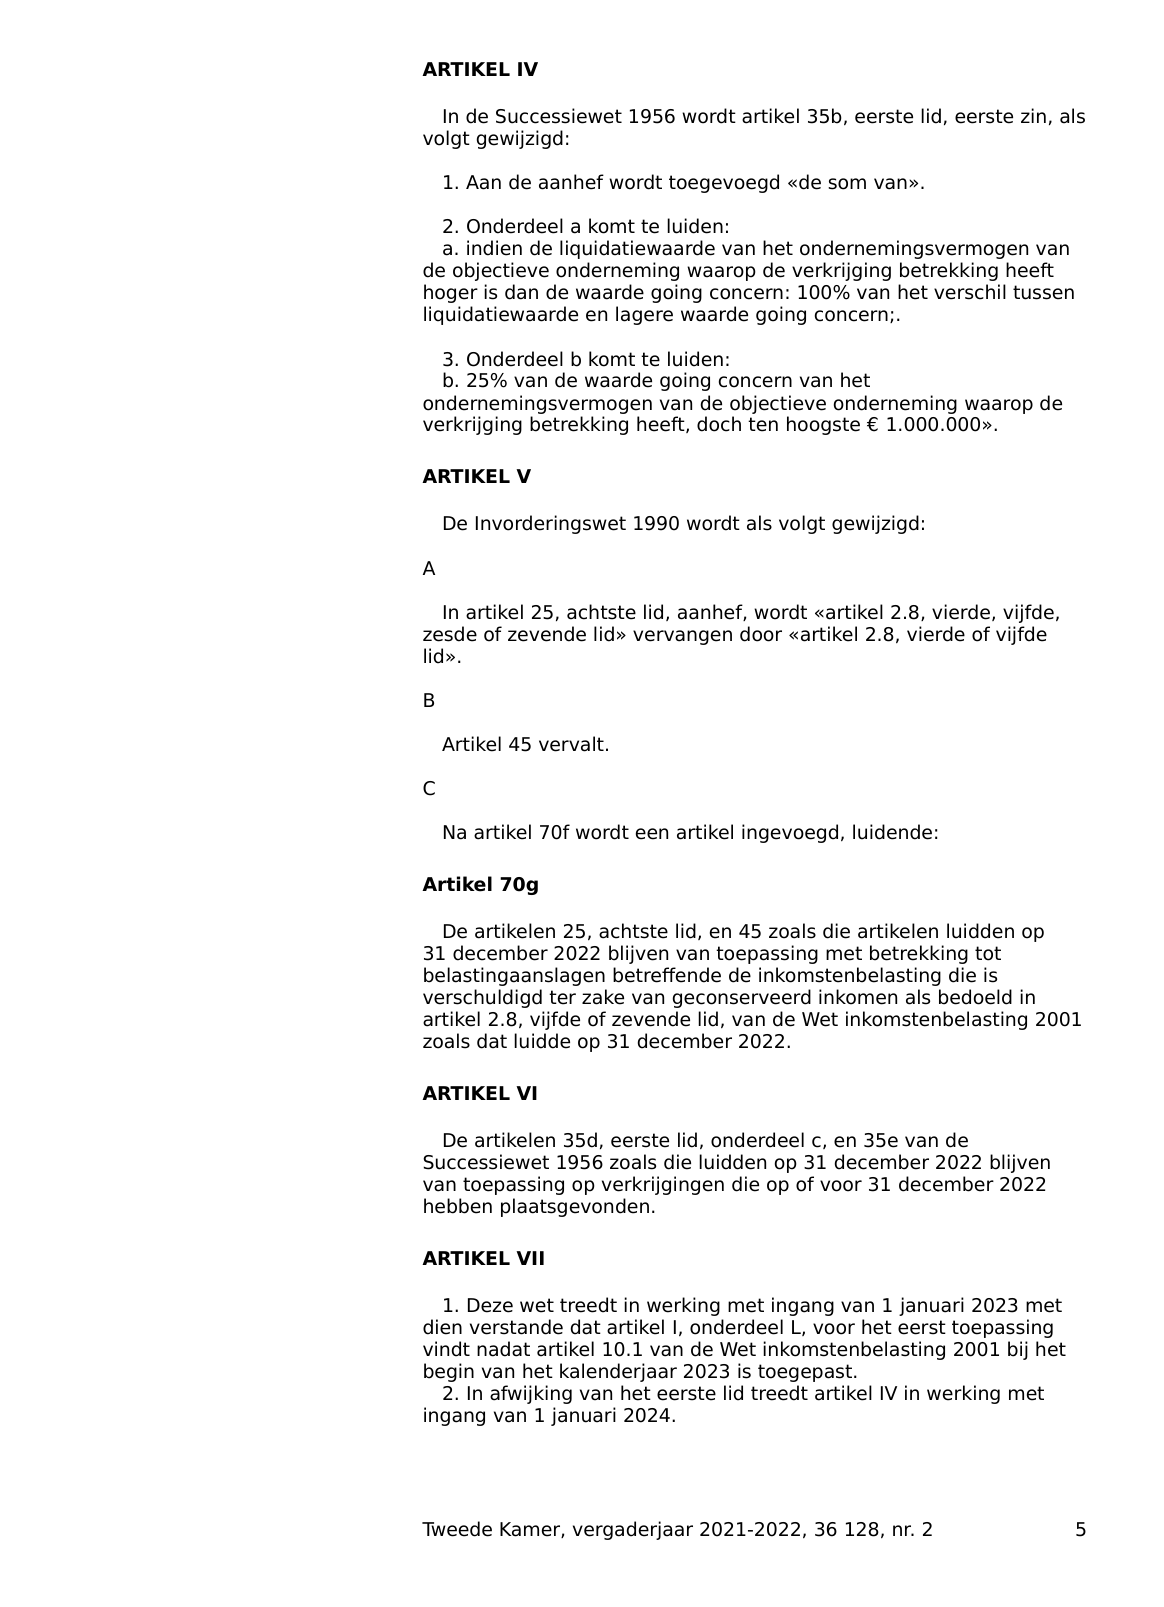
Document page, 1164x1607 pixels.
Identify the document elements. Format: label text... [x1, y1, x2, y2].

text De Invorderingswet 1990 wordt als volgt gewijzigd: [422, 513, 1087, 535]
text 2. In afwijking van het eerste lid treedt artikel IV in werking met ingang van 1 januari 2024. [422, 1383, 1087, 1427]
text In artikel 25, achtste lid, aanhef, wordt «artikel 2.8, vierde, vijfde, zesde of zevende lid» vervangen door «artikel 2.8, vierde of vijfde lid». [422, 602, 1087, 668]
subtitle Artikel 70g [422, 874, 1087, 896]
text 2. Onderdeel a komt te luiden: [422, 216, 1087, 238]
subtitle ARTIKEL VII [422, 1248, 1087, 1270]
text b. 25% van de waarde going concern van het ondernemingsvermogen van de objectieve onderneming waarop de verkrijging betrekking heeft, doch ten hoogste € 1.000.000». [422, 370, 1087, 436]
text B [422, 690, 1087, 712]
text a. indien de liquidatiewaarde van het ondernemingsvermogen van de objectieve onderneming waarop de verkrijging betrekking heeft hoger is dan de waarde going concern: 100% van het verschil tussen liquidatiewaarde en lagere waarde going concern;. [422, 238, 1087, 326]
text Artikel 45 vervalt. [422, 734, 1087, 756]
text In de Successiewet 1956 wordt artikel 35b, eerste lid, eerste zin, als volgt gewijzigd: [422, 106, 1087, 150]
text 1. Deze wet treedt in werking met ingang van 1 januari 2023 met dien verstande dat artikel I, onderdeel L, voor het eerst toepassing vindt nadat artikel 10.1 van de Wet inkomstenbelasting 2001 bij het begin van het kalenderjaar 2023 is toegepast. [422, 1295, 1087, 1383]
text De artikelen 35d, eerste lid, onderdeel c, en 35e van de Successiewet 1956 zoals die luidden op 31 december 2022 blijven van toepassing op verkrijgingen die op of voor 31 december 2022 hebben plaatsgevonden. [422, 1130, 1087, 1218]
text A [422, 557, 1087, 579]
text Na artikel 70f wordt een artikel ingevoegd, luidende: [422, 822, 1087, 844]
subtitle ARTIKEL VI [422, 1083, 1087, 1105]
text 1. Aan de aanhef wordt toegevoegd «de som van». [422, 172, 1087, 194]
text C [422, 778, 1087, 800]
text 3. Onderdeel b komt te luiden: [422, 348, 1087, 370]
text De artikelen 25, achtste lid, en 45 zoals die artikelen luidden op 31 december 2022 blijven van toepassing met betrekking tot belastingaanslagen betreffende de inkomstenbelasting die is verschuldigd ter zake van geconserveerd inkomen als bedoeld in artikel 2.8, vijfde of zevende lid, van de Wet inkomstenbelasting 2001 zoals dat luidde op 31 december 2022. [422, 921, 1087, 1053]
subtitle ARTIKEL IV [422, 59, 1087, 81]
subtitle ARTIKEL V [422, 466, 1087, 488]
